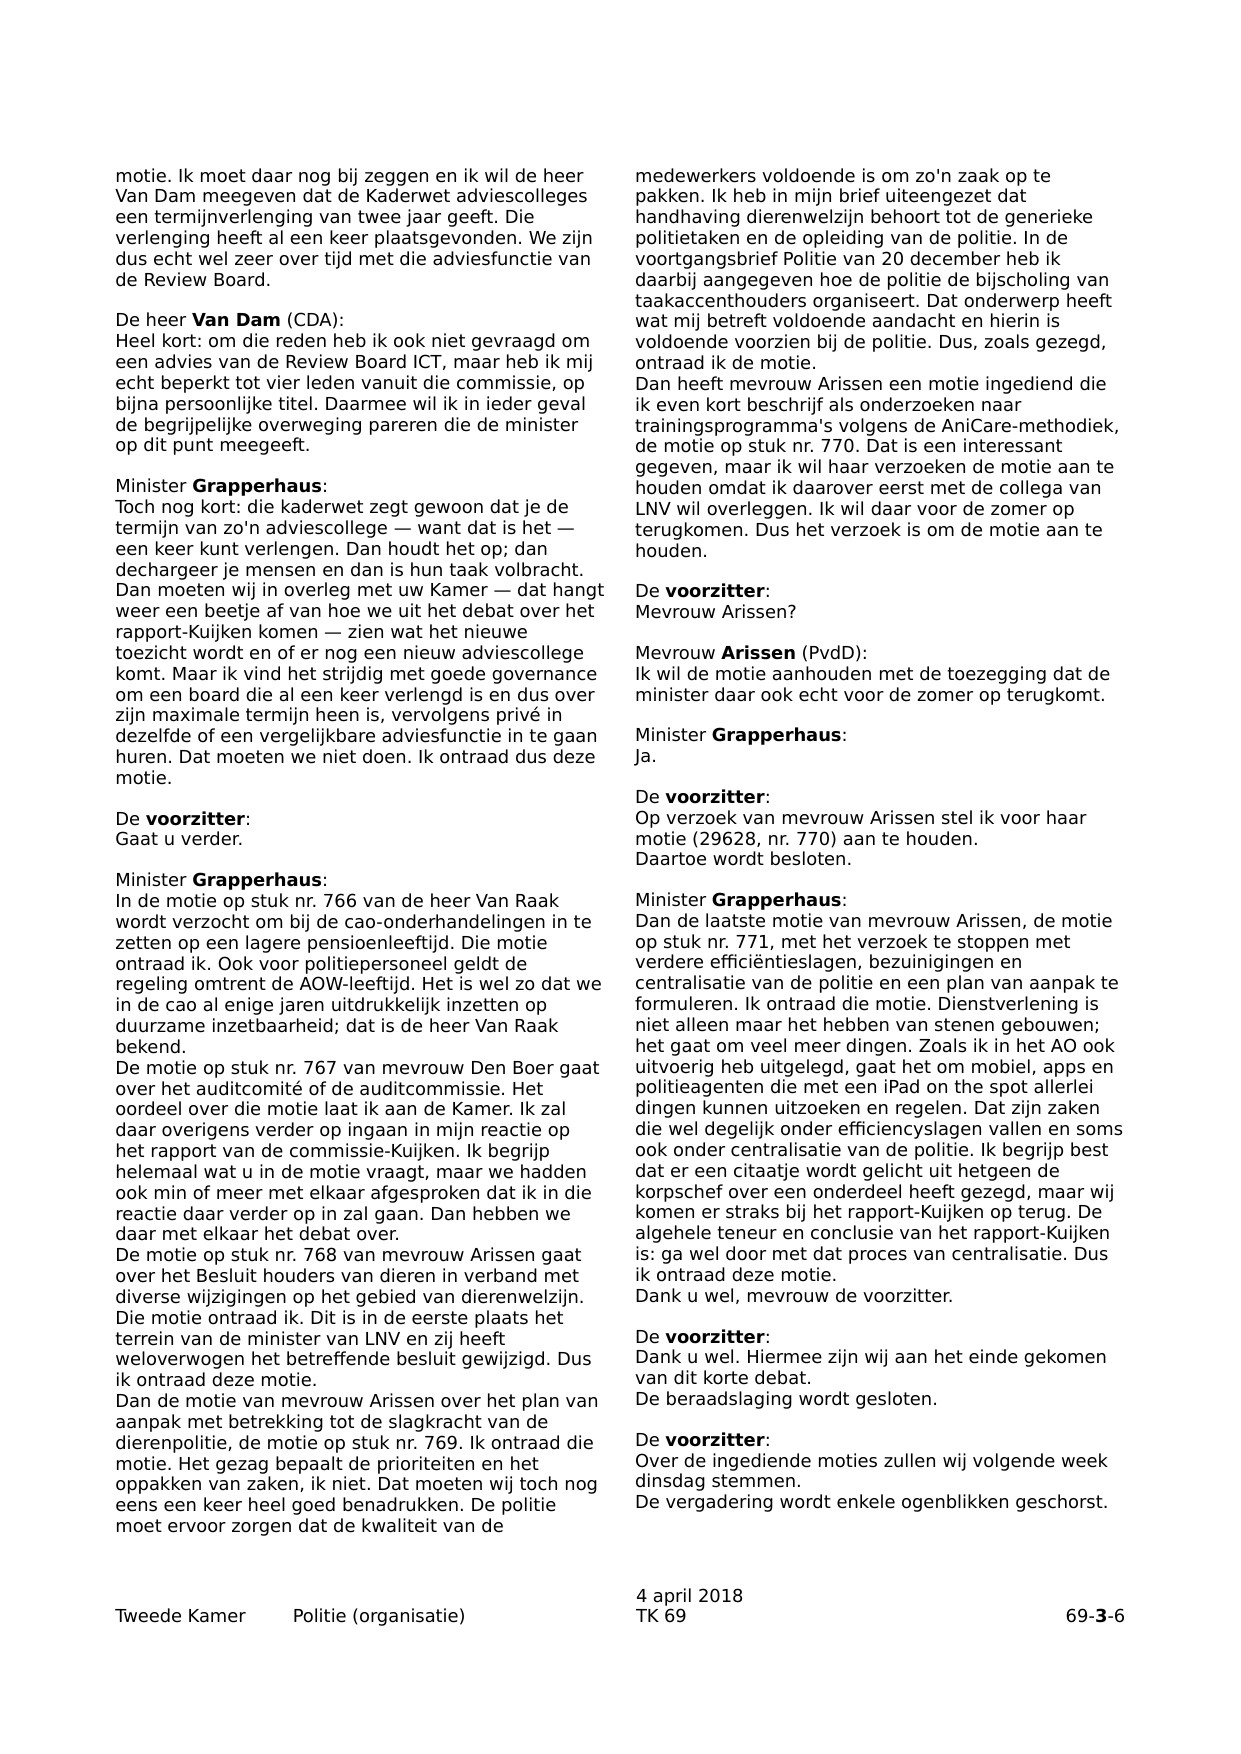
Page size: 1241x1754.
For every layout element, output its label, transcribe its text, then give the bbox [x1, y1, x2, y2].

text Dank u wel, mevrouw de voorzitter. [635, 1286, 1125, 1306]
text Dan de laatste motie van mevrouw Arissen, de motie op stuk nr. 771, met het verzoek te stoppen met verdere efficiëntieslagen, bezuinigingen en centralisatie van de politie en een plan van aanpak te formuleren. Ik ontraad die motie. Dienstverlening is niet alleen maar het hebben van stenen gebouwen; het gaat om veel meer dingen. Zoals ik in het AO ook uitvoerig heb uitgelegd, gaat het om mobiel, apps en politieagenten die met een iPad on the spot allerlei dingen kunnen uitzoeken en regelen. Dat zijn zaken die wel degelijk onder efficiencyslagen vallen en soms ook onder centralisatie van de politie. Ik begrijp best dat er een citaatje wordt gelicht uit hetgeen de korpschef over een onderdeel heeft gezegd, maar wij komen er straks bij het rapport-Kuijken op terug. De algehele teneur en conclusie van het rapport-Kuijken is: ga wel door met dat proces van centralisatie. Dus ik ontraad deze motie. [635, 911, 1125, 1286]
text In de motie op stuk nr. 766 van de heer Van Raak wordt verzocht om bij de cao-onderhandelingen in te zetten op een lagere pensioenleeftijd. Die motie ontraad ik. Ook voor politiepersoneel geldt de regeling omtrent de AOW-leeftijd. Het is wel zo dat we in de cao al enige jaren uitdrukkelijk inzetten op duurzame inzetbaarheid; dat is de heer Van Raak bekend. [115, 891, 605, 1057]
text De heer Van Dam (CDA): [115, 310, 605, 331]
text De voorzitter: [635, 1326, 1125, 1347]
text motie. Ik moet daar nog bij zeggen en ik wil de heer Van Dam meegeven dat de Kaderwet adviescolleges een termijnverlenging van twee jaar geeft. Die verlenging heeft al een keer plaatsgevonden. We zijn dus echt wel zeer over tijd met die adviesfunctie van de Review Board. [115, 165, 605, 290]
text Gaat u verder. [115, 829, 605, 850]
text Heel kort: om die reden heb ik ook niet gevraagd om een advies van de Review Board ICT, maar heb ik mij echt beperkt tot vier leden vanuit die commissie, op bijna persoonlijke titel. Daarmee wil ik in ieder geval de begrijpelijke overweging pareren die de minister op dit punt meegeeft. [115, 331, 605, 456]
text Ja. [635, 746, 1125, 767]
text Dank u wel. Hiermee zijn wij aan het einde gekomen van dit korte debat. [635, 1347, 1125, 1389]
text medewerkers voldoende is om zo'n zaak op te pakken. Ik heb in mijn brief uiteengezet dat handhaving dierenwelzijn behoort tot de generieke politietaken en de opleiding van de politie. In de voortgangsbrief Politie van 20 december heb ik daarbij aangegeven hoe de politie de bijscholing van taakaccenthouders organiseert. Dat onderwerp heeft wat mij betreft voldoende aandacht en hierin is voldoende voorzien bij de politie. Dus, zoals gezegd, ontraad ik de motie. [635, 165, 1125, 374]
text De motie op stuk nr. 768 van mevrouw Arissen gaat over het Besluit houders van dieren in verband met diverse wijzigingen op het gebied van dierenwelzijn. Die motie ontraad ik. Dit is in de eerste plaats het terrein van de minister van LNV en zij heeft weloverwogen het betreffende besluit gewijzigd. Dus ik ontraad deze motie. [115, 1245, 605, 1391]
text Minister Grapperhaus: [635, 725, 1125, 746]
text De voorzitter: [635, 1430, 1125, 1450]
text Mevrouw Arissen (PvdD): [635, 643, 1125, 663]
text De voorzitter: [635, 581, 1125, 602]
text Minister Grapperhaus: [635, 890, 1125, 911]
text Dan de motie van mevrouw Arissen over het plan van aanpak met betrekking tot de slagkracht van de dierenpolitie, de motie op stuk nr. 769. Ik ontraad die motie. Het gezag bepaalt de prioriteiten en het oppakken van zaken, ik niet. Dat moeten wij toch nog eens een keer heel goed benadrukken. De politie moet ervoor zorgen dat de kwaliteit van de [115, 1391, 605, 1537]
text Minister Grapperhaus: [115, 476, 605, 497]
text Op verzoek van mevrouw Arissen stel ik voor haar motie (29628, nr. 770) aan te houden. [635, 807, 1125, 849]
text Toch nog kort: die kaderwet zegt gewoon dat je de termijn van zo'n adviescollege — want dat is het — een keer kunt verlengen. Dan houdt het op; dan dechargeer je mensen en dan is hun taak volbracht. Dan moeten wij in overleg met uw Kamer — dat hangt weer een beetje af van hoe we uit het debat over het rapport-Kuijken komen — zien wat het nieuwe toezicht wordt en of er nog een nieuw adviescollege komt. Maar ik vind het strijdig met goede governance om een board die al een keer verlengd is en dus over zijn maximale termijn heen is, vervolgens privé in dezelfde of een vergelijkbare adviesfunctie in te gaan huren. Dat moeten we niet doen. Ik ontraad dus deze motie. [115, 497, 605, 788]
text Mevrouw Arissen? [635, 602, 1125, 623]
text De beraadslaging wordt gesloten. [635, 1389, 1125, 1410]
text Ik wil de motie aanhouden met de toezegging dat de minister daar ook echt voor de zomer op terugkomt. [635, 663, 1125, 705]
text Daartoe wordt besloten. [635, 849, 1125, 870]
text Minister Grapperhaus: [115, 870, 605, 891]
text De vergadering wordt enkele ogenblikken geschorst. [635, 1492, 1125, 1513]
text Over de ingediende moties zullen wij volgende week dinsdag stemmen. [635, 1450, 1125, 1492]
text De motie op stuk nr. 767 van mevrouw Den Boer gaat over het auditcomité of de auditcommissie. Het oordeel over die motie laat ik aan de Kamer. Ik zal daar overigens verder op ingaan in mijn reactie op het rapport van de commissie-Kuijken. Ik begrijp helemaal wat u in de motie vraagt, maar we hadden ook min of meer met elkaar afgesproken dat ik in die reactie daar verder op in zal gaan. Dan hebben we daar met elkaar het debat over. [115, 1057, 605, 1245]
text Dan heeft mevrouw Arissen een motie ingediend die ik even kort beschrijf als onderzoeken naar trainingsprogramma's volgens de AniCare-methodiek, de motie op stuk nr. 770. Dat is een interessant gegeven, maar ik wil haar verzoeken de motie aan te houden omdat ik daarover eerst met de collega van LNV wil overleggen. Ik wil daar voor de zomer op terugkomen. Dus het verzoek is om de motie aan te houden. [635, 374, 1125, 561]
text De voorzitter: [635, 787, 1125, 807]
text De voorzitter: [115, 808, 605, 829]
